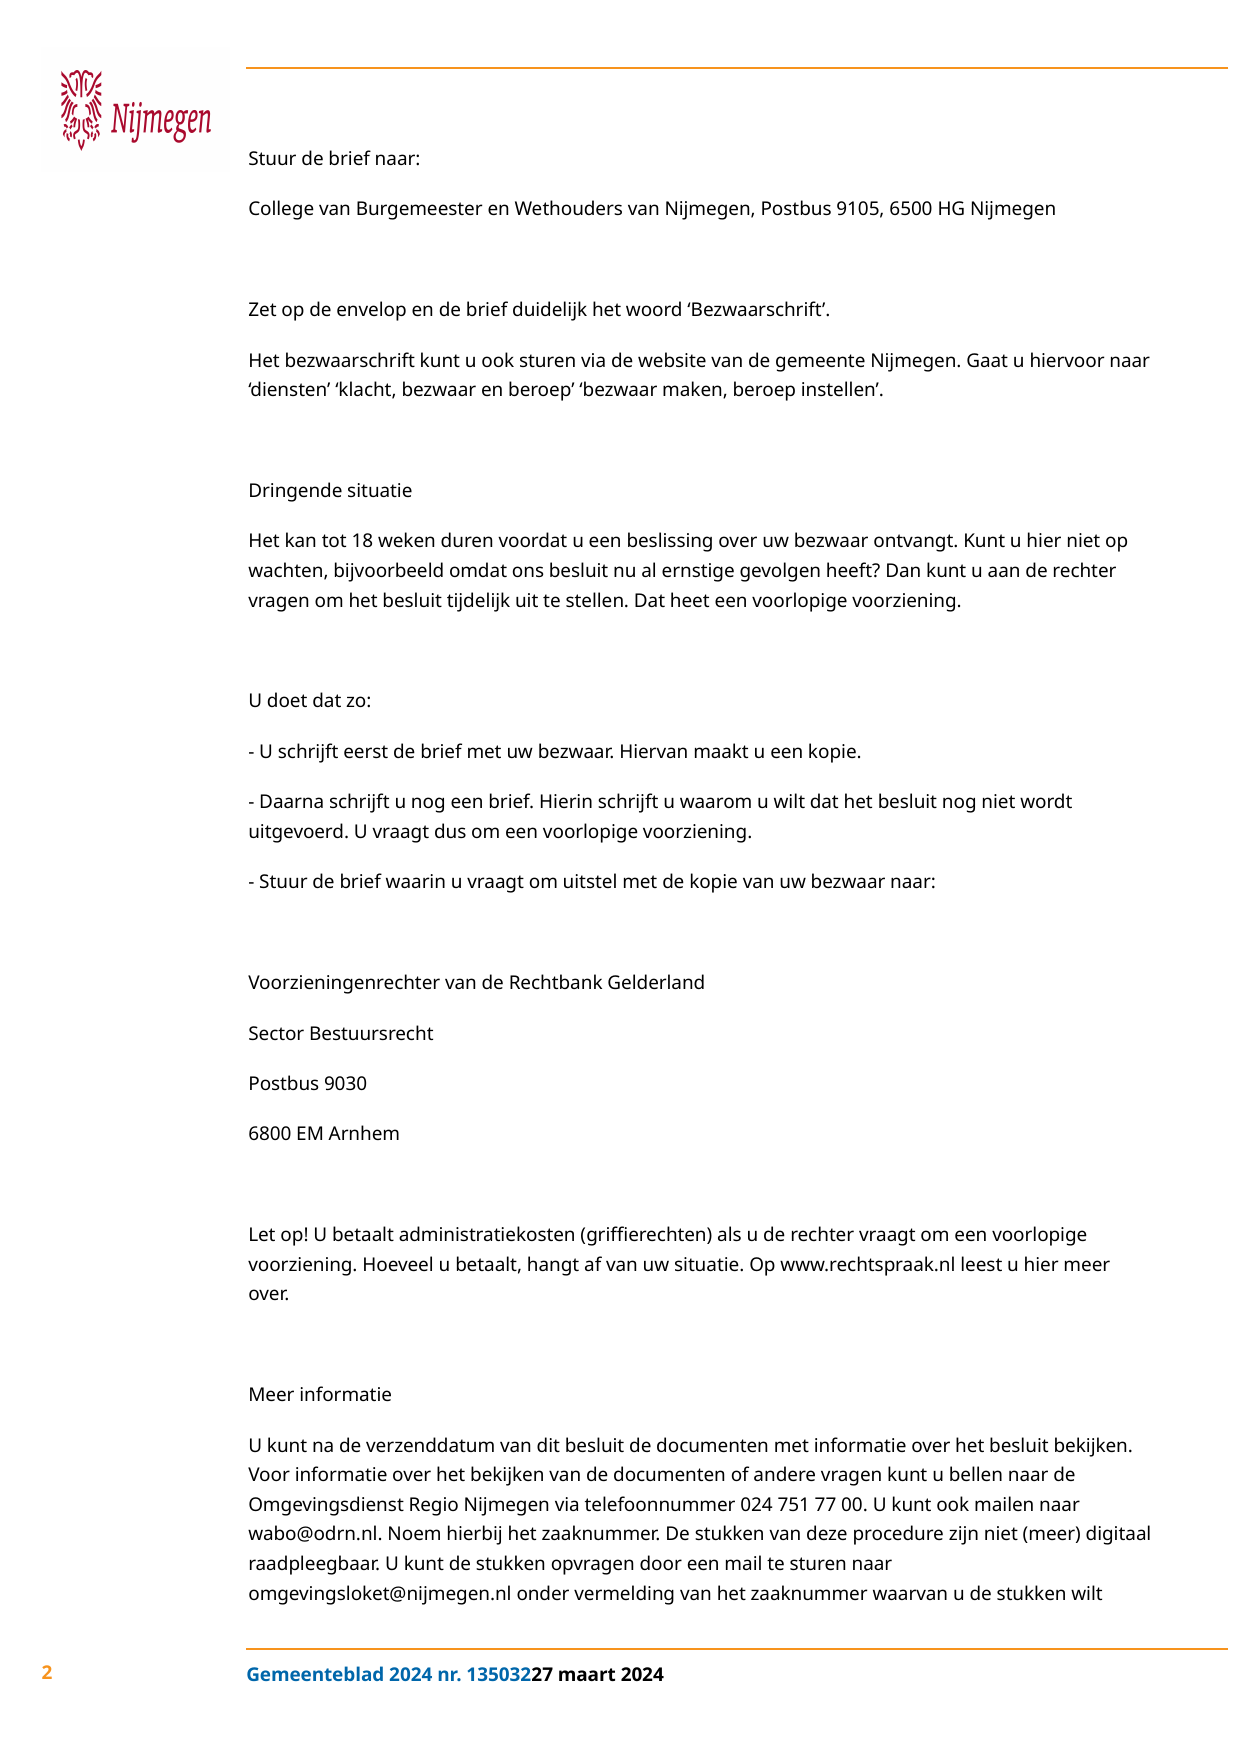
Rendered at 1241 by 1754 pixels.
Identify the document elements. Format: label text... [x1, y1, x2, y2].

text - U schrijft eerst de brief met uw bezwaar. Hiervan maakt u een kopie. [248, 738, 1152, 764]
picture [41, 47, 231, 172]
text Stuur de brief naar: [248, 145, 1152, 171]
text Sector Bestuursrecht [248, 1020, 1152, 1046]
text Voorzieningenrechter van de Rechtbank Gelderland [248, 969, 1152, 995]
text - Daarna schrijft u nog een brief. Hierin schrijft u waarom u wilt dat het besluit nog niet wordt uitgevoerd. U vraagt dus om een voorlopige voorziening. [248, 788, 1152, 844]
text Dringende situatie [248, 477, 1152, 503]
text Het kan tot 18 weken duren voordat u een beslissing over uw bezwaar ontvangt. Kunt u hier niet op wachten, bijvoorbeeld omdat ons besluit nu al ernstige gevolgen heeft? Dan kunt u aan de rechter vragen om het besluit tijdelijk uit te stellen. Dat heet een voorlopige voorziening. [248, 528, 1152, 613]
text - Stuur de brief waarin u vraagt om uitstel met de kopie van uw bezwaar naar: [248, 868, 1152, 894]
text U doet dat zo: [248, 688, 1152, 713]
text U kunt na de verzenddatum van dit besluit de documenten met informatie over het besluit bekijken. Voor informatie over het bekijken van de documenten of andere vragen kunt u bellen naar de Omgevingsdienst Regio Nijmegen via telefoonnummer 024 751 77 00. U kunt ook mailen naar wabo@odrn.nl. Noem hierbij het zaaknummer. De stukken van deze procedure zijn niet (meer) digitaal raadpleegbaar. U kunt de stukken opvragen door een mail te sturen naar omgevingsloket@nijmegen.nl onder vermelding van het zaaknummer waarvan u de stukken wilt [248, 1432, 1152, 1606]
text Zet op de envelop en de brief duidelijk het woord ‘Bezwaarschrift’. [248, 296, 1152, 322]
text College van Burgemeester en Wethouders van Nijmegen, Postbus 9105, 6500 HG Nijmegen [248, 196, 1152, 221]
text Het bezwaarschrift kunt u ook sturen via de website van de gemeente Nijmegen. Gaat u hiervoor naar ‘diensten’ ‘klacht, bezwaar en beroep’ ‘bezwaar maken, beroep instellen’. [248, 347, 1152, 402]
text Postbus 9030 [248, 1070, 1152, 1096]
text Meer informatie [248, 1381, 1152, 1407]
text Let op! U betaalt administratiekosten (griffierechten) als u de rechter vraagt om een voorlopige voorziening. Hoeveel u betaalt, hangt af van uw situatie. Op www.rechtspraak.nl leest u hier meer over. [248, 1221, 1152, 1306]
text 6800 EM Arnhem [248, 1121, 1152, 1146]
